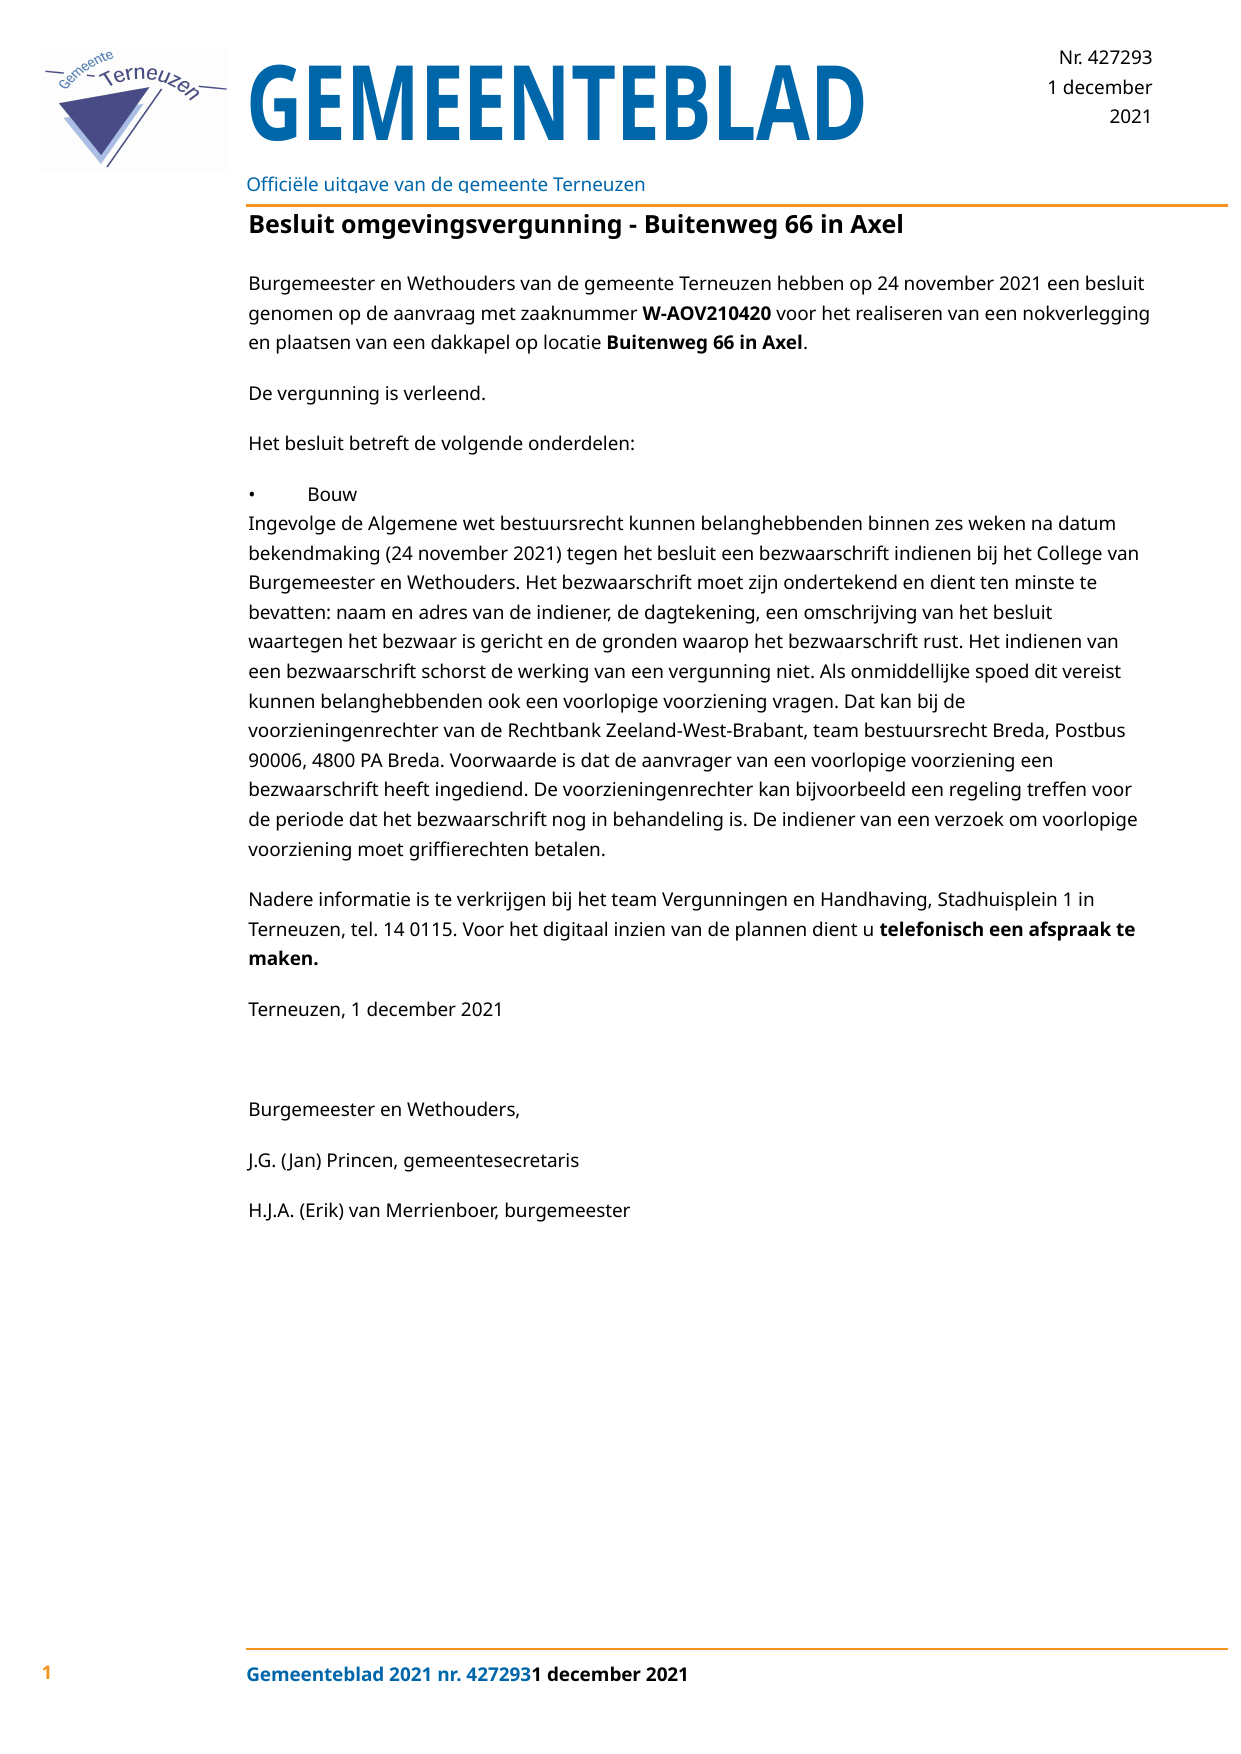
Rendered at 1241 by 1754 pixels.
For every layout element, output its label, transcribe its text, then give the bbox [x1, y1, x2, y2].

picture [41, 47, 231, 172]
text Burgemeester en Wethouders van de gemeente Terneuzen hebben op 24 november 2021 een besluit genomen op de aanvraag met zaaknummer W-AOV210420 voor het realiseren van een nokverlegging en plaatsen van een dakkapel op locatie Buitenweg 66 in Axel. [248, 270, 1152, 355]
text Het besluit betreft de volgende onderdelen: [248, 430, 1152, 456]
text De vergunning is verleend. [248, 380, 1152, 406]
text J.G. (Jan) Princen, gemeentesecretaris [248, 1147, 1152, 1173]
text Besluit omgevingsvergunning - Buitenweg 66 in Axel [248, 207, 1152, 241]
text Nadere informatie is te verkrijgen bij het team Vergunningen en Handhaving, Stadhuisplein 1 in Terneuzen, tel. 14 0115. Voor het digitaal inzien van de plannen dient u telefonisch een afspraak te maken. [248, 886, 1152, 971]
text Terneuzen, 1 december 2021 [248, 996, 1152, 1021]
text Burgemeester en Wethouders, [248, 1097, 1152, 1122]
list Bouw [248, 481, 1152, 506]
text H.J.A. (Erik) van Merrienboer, burgemeester [248, 1197, 1152, 1223]
text Ingevolge de Algemene wet bestuursrecht kunnen belanghebbenden binnen zes weken na datum bekendmaking (24 november 2021) tegen het besluit een bezwaarschrift indienen bij het College van Burgemeester en Wethouders. Het bezwaarschrift moet zijn ondertekend en dient ten minste te bevatten: naam en adres van de indiener, de dagtekening, een omschrijving van het besluit waartegen het bezwaar is gericht en de gronden waarop het bezwaarschrift rust. Het indienen van een bezwaarschrift schorst de werking van een vergunning niet. Als onmiddellijke spoed dit vereist kunnen belanghebbenden ook een voorlopige voorziening vragen. Dat kan bij de voorzieningenrechter van de Rechtbank Zeeland-West-Brabant, team bestuursrecht Breda, Postbus 90006, 4800 PA Breda. Voorwaarde is dat de aanvrager van een voorlopige voorziening een bezwaarschrift heeft ingediend. De voorzieningenrechter kan bijvoorbeeld een regeling treffen voor de periode dat het bezwaarschrift nog in behandeling is. De indiener van een verzoek om voorlopige voorziening moet griffierechten betalen. [248, 510, 1152, 861]
